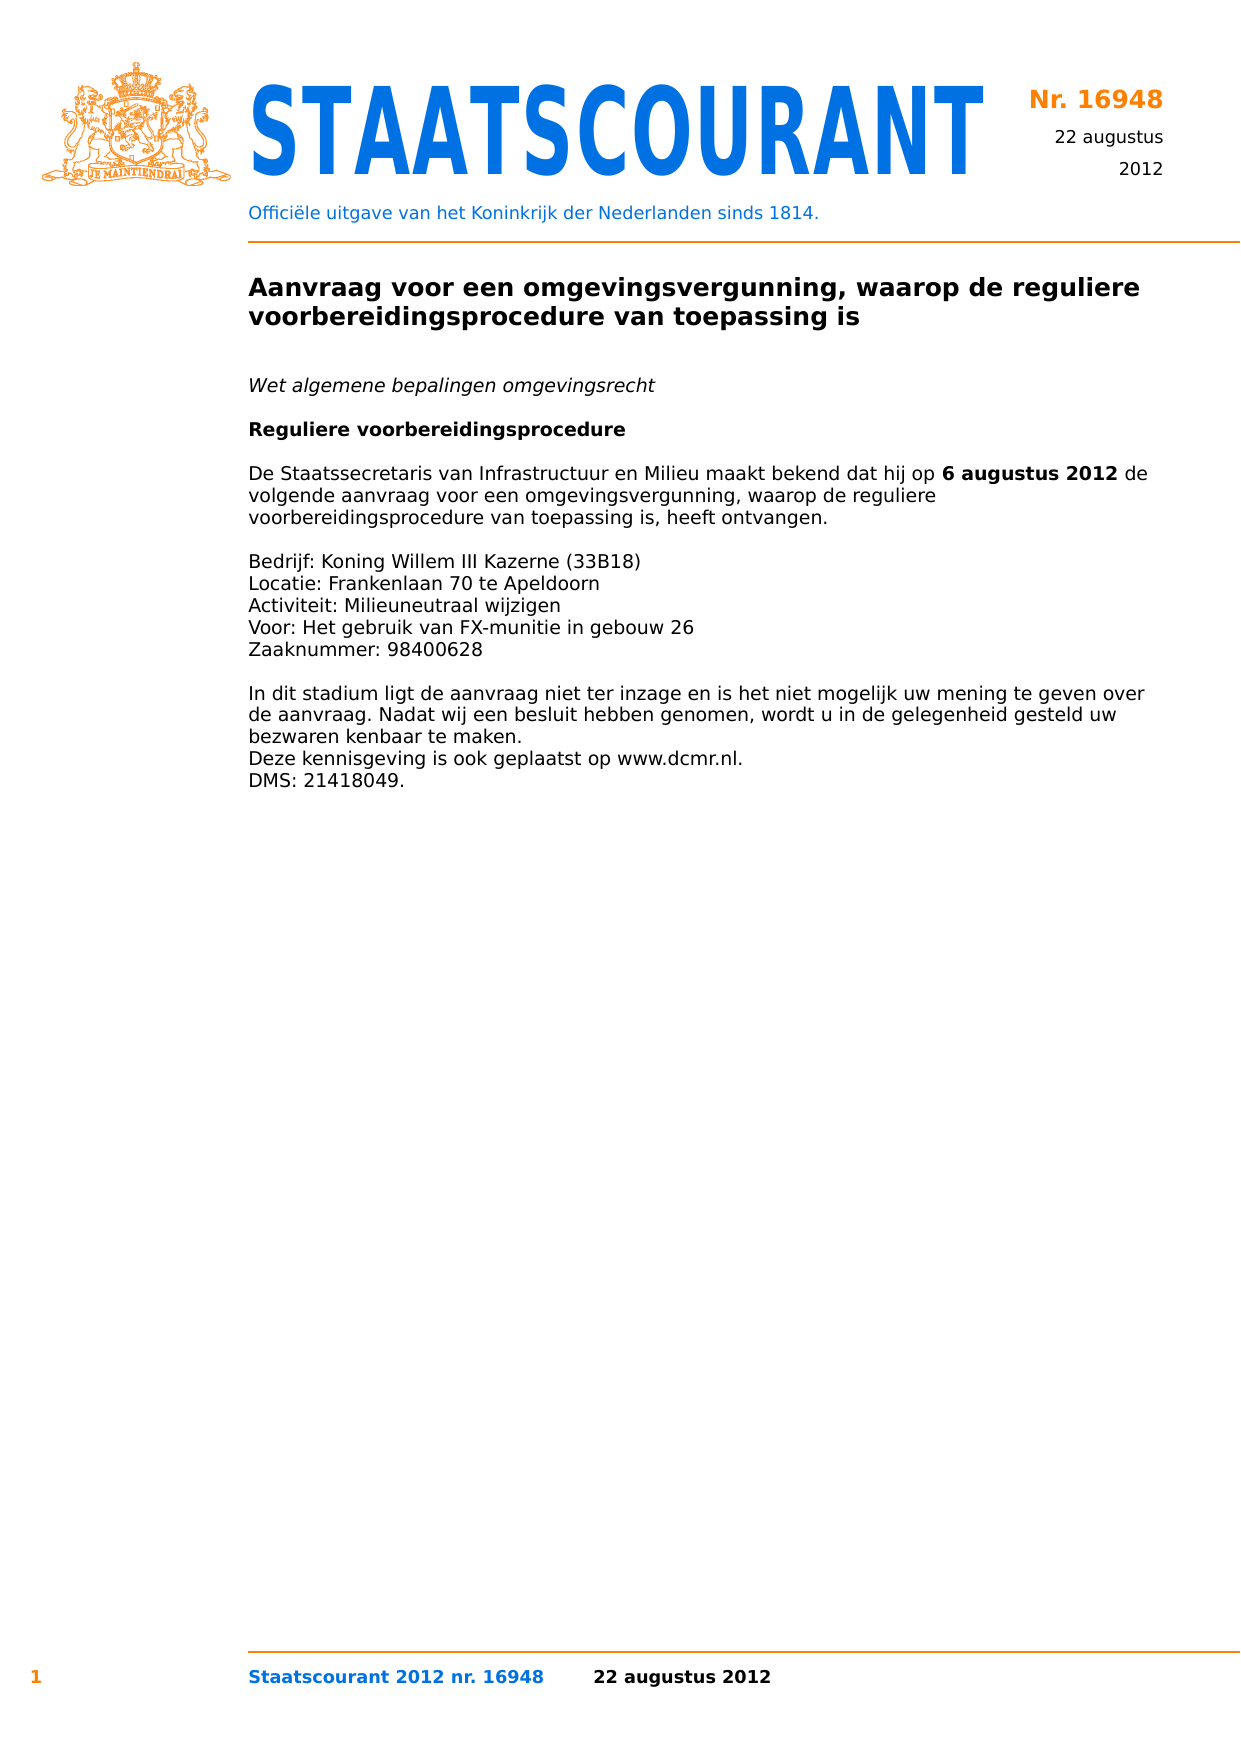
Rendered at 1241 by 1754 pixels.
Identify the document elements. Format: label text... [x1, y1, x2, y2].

picture [41, 62, 231, 186]
text Activiteit: Milieuneutraal wijzigen [248, 594, 1163, 617]
table_cell Officiële uitgave van het Koninkrijk der Nederlanden sinds 1814. [248, 203, 1240, 241]
text Zaaknummer: 98400628 [248, 638, 1163, 661]
text De Staatssecretaris van Infrastructuur en Milieu maakt bekend dat hij op 6 augustus 2012 de volgende aanvraag voor een omgevingsvergunning, waarop de reguliere voorbereidingsprocedure van toepassing is, heeft ontvangen. [248, 463, 1163, 529]
table_cell 2012 [998, 153, 1240, 203]
table_header [25, 62, 248, 241]
text Deze kennisgeving is ook geplaatst op www.dcmr.nl. [248, 748, 1163, 770]
text Locatie: Frankenlaan 70 te Apeldoorn [248, 573, 1163, 594]
text Wet algemene bepalingen omgevingsrecht [248, 375, 1163, 397]
subtitle Aanvraag voor een omgevingsvergunning, waarop de reguliere voorbereidingsprocedure van toepassing is [248, 273, 1163, 331]
text In dit stadium ligt de aanvraag niet ter inzage en is het niet mogelijk uw mening te geven over de aanvraag. Nadat wij een besluit hebben genomen, wordt u in de gelegenheid gesteld uw bezwaren kenbaar te maken. [248, 682, 1163, 748]
table_header STAATSCOURANT [248, 62, 998, 203]
text DMS: 21418049. [248, 770, 1163, 792]
text Reguliere voorbereidingsprocedure [248, 419, 1163, 441]
text Bedrijf: Koning Willem III Kazerne (33B18) [248, 551, 1163, 573]
table_cell 22 augustus [998, 121, 1240, 153]
table_header Nr. 16948 [998, 62, 1240, 121]
text Voor: Het gebruik van FX-munitie in gebouw 26 [248, 617, 1163, 638]
